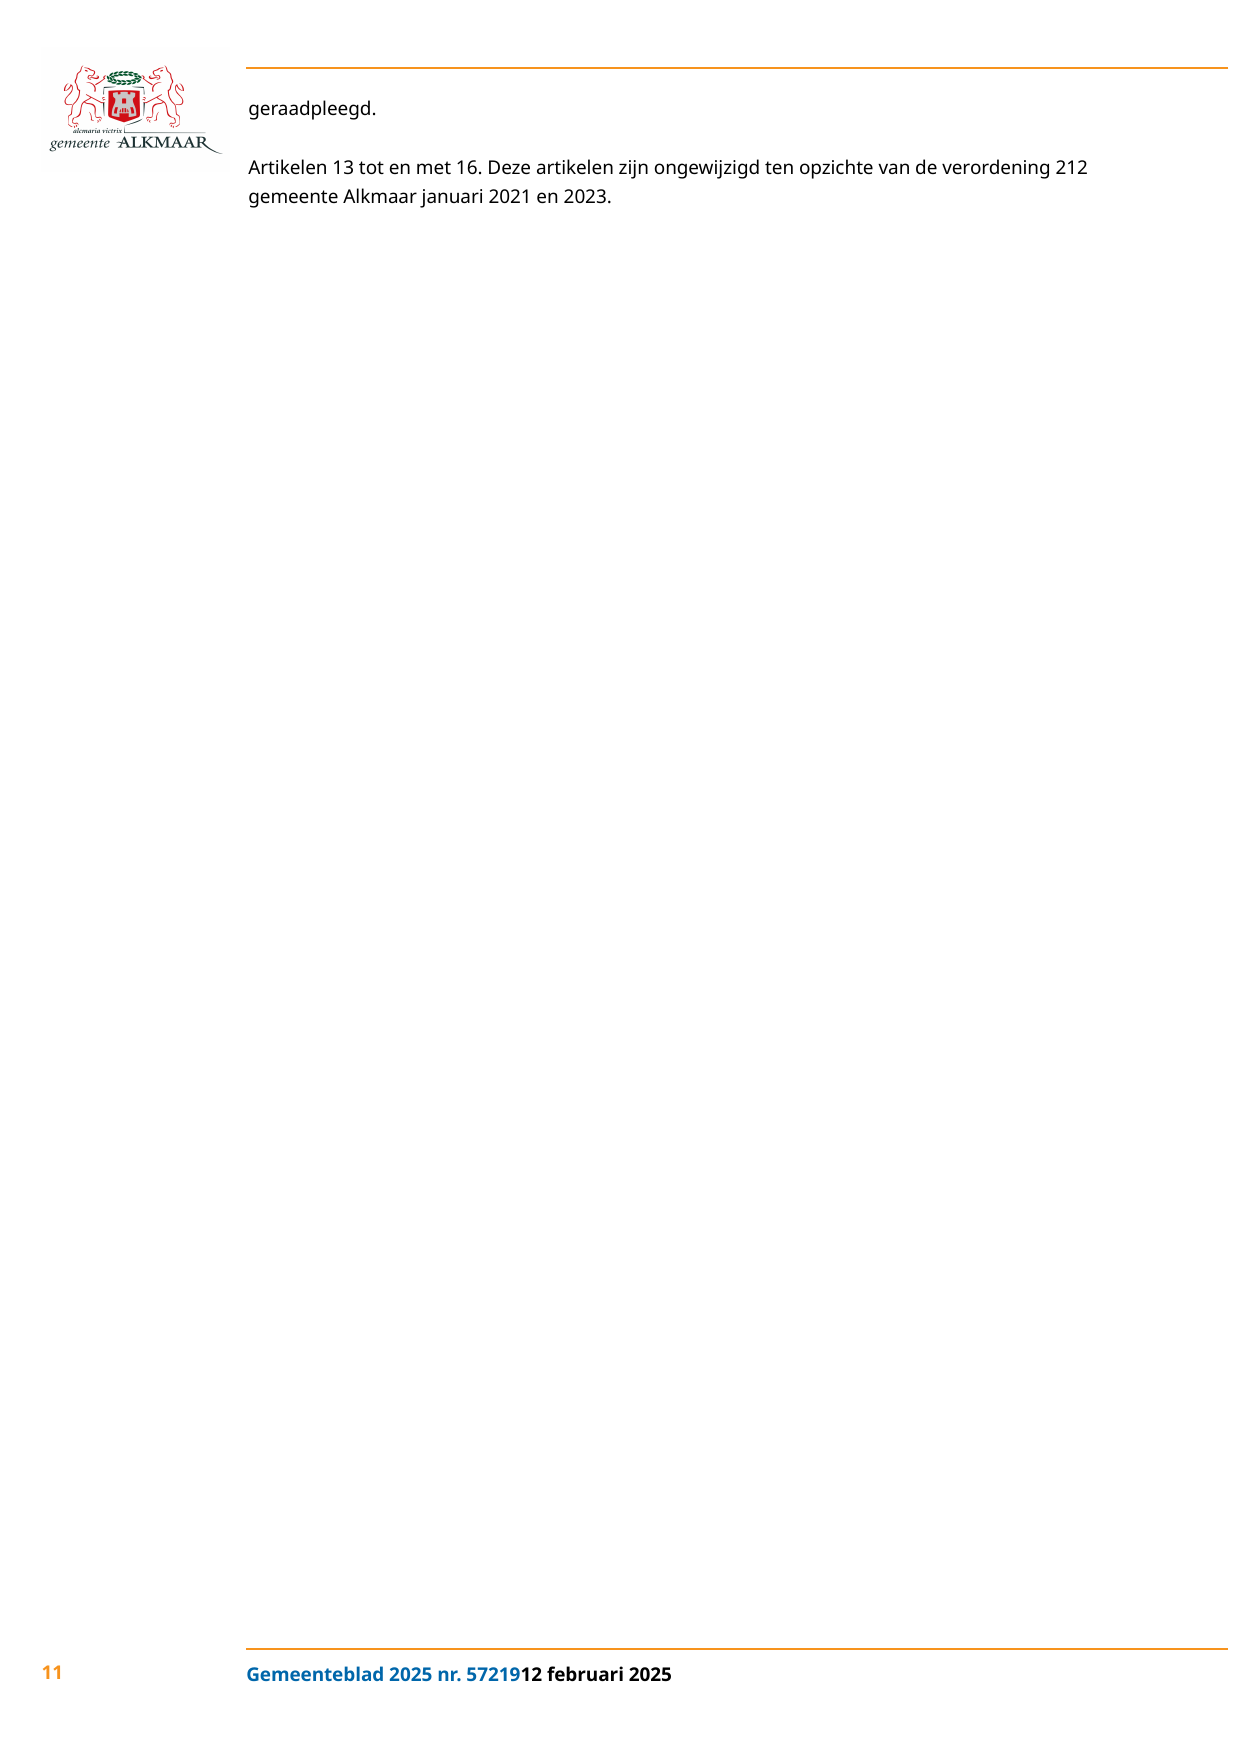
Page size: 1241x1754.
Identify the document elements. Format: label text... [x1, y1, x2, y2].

text geraadpleegd. [248, 95, 1152, 121]
text Artikelen 13 tot en met 16. Deze artikelen zijn ongewijzigd ten opzichte van de verordening 212 gemeente Alkmaar januari 2021 en 2023. [248, 154, 1152, 209]
picture [41, 47, 231, 172]
